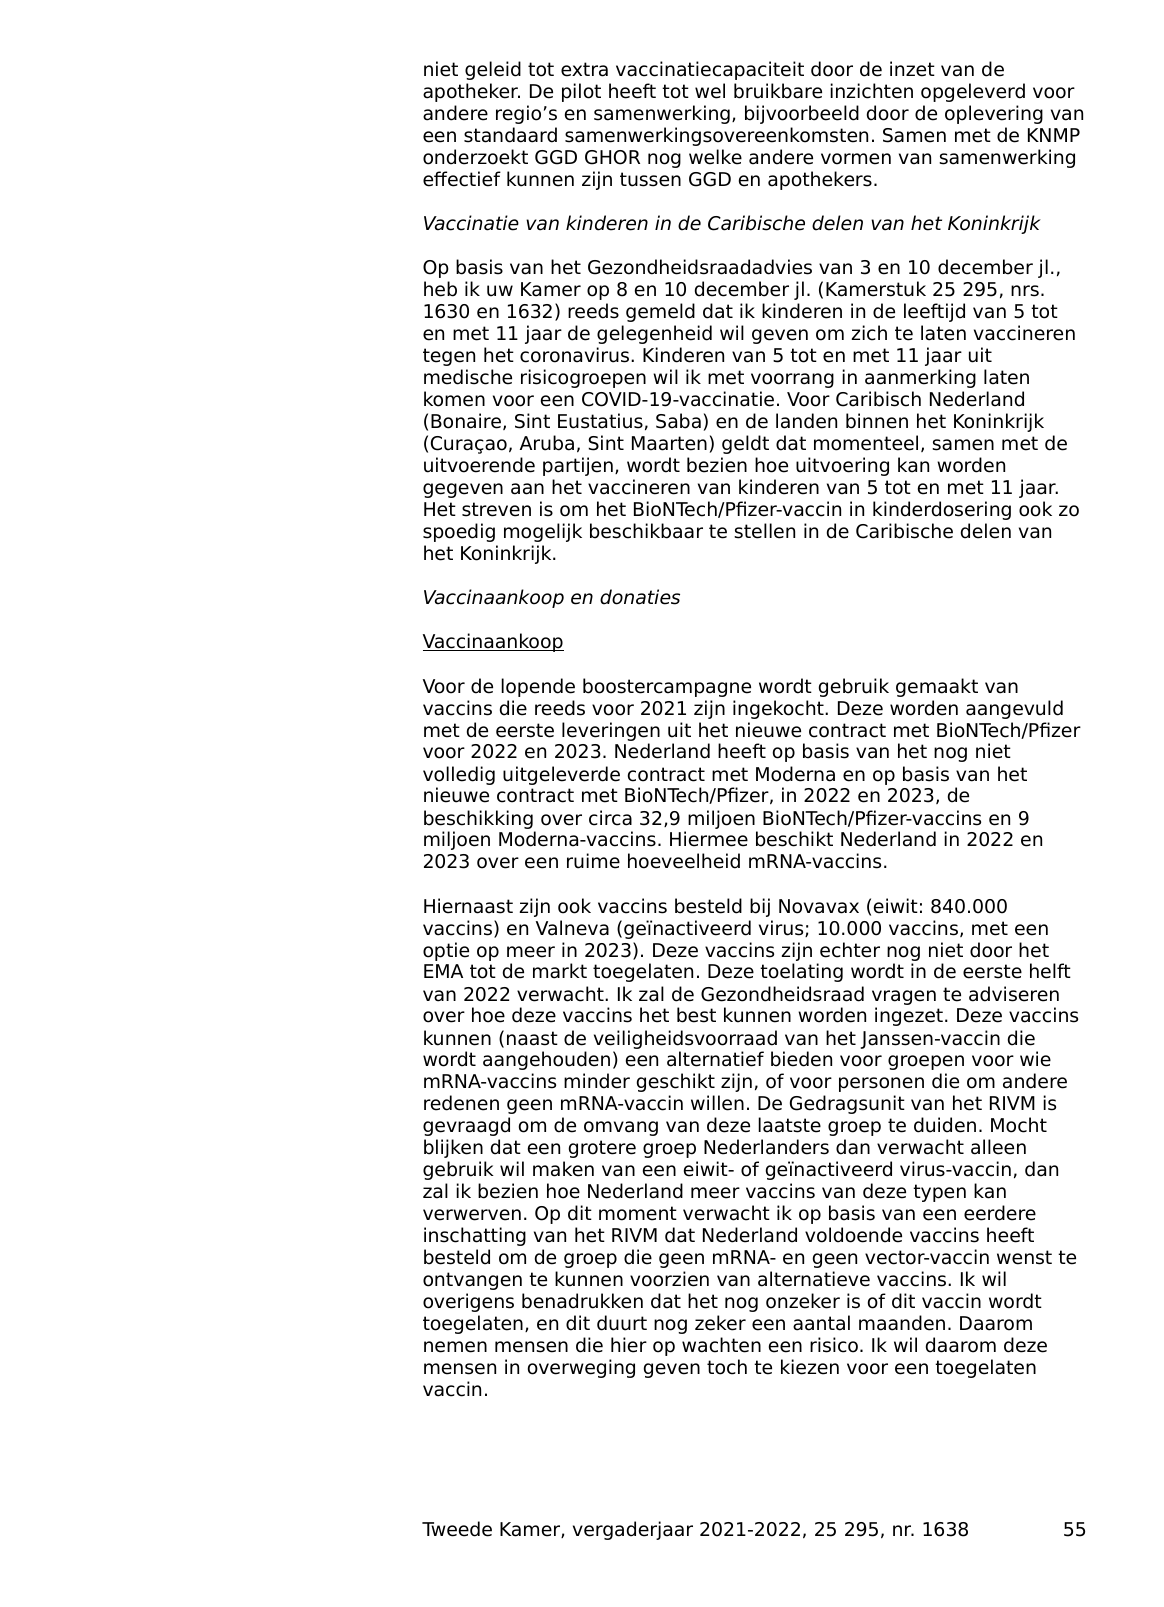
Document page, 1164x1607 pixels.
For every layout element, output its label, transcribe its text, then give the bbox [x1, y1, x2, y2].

text Voor de lopende boostercampagne wordt gebruik gemaakt van vaccins die reeds voor 2021 zijn ingekocht. Deze worden aangevuld met de eerste leveringen uit het nieuwe contract met BioNTech/Pfizer voor 2022 en 2023. Nederland heeft op basis van het nog niet volledig uitgeleverde contract met Moderna en op basis van het nieuwe contract met BioNTech/Pfizer, in 2022 en 2023, de beschikking over circa 32,9 miljoen BioNTech/Pfizer-vaccins en 9 miljoen Moderna-vaccins. Hiermee beschikt Nederland in 2022 en 2023 over een ruime hoeveelheid mRNA-vaccins. [422, 676, 1087, 873]
subtitle Vaccinaankoop en donaties [422, 587, 1087, 609]
text Hiernaast zijn ook vaccins besteld bij Novavax (eiwit: 840.000 vaccins) en Valneva (geïnactiveerd virus; 10.000 vaccins, met een optie op meer in 2023). Deze vaccins zijn echter nog niet door het EMA tot de markt toegelaten. Deze toelating wordt in de eerste helft van 2022 verwacht. Ik zal de Gezondheidsraad vragen te adviseren over hoe deze vaccins het best kunnen worden ingezet. Deze vaccins kunnen (naast de veiligheidsvoorraad van het Janssen-vaccin die wordt aangehouden) een alternatief bieden voor groepen voor wie mRNA-vaccins minder geschikt zijn, of voor personen die om andere redenen geen mRNA-vaccin willen. De Gedragsunit van het RIVM is gevraagd om de omvang van deze laatste groep te duiden. Mocht blijken dat een grotere groep Nederlanders dan verwacht alleen gebruik wil maken van een eiwit- of geïnactiveerd virus-vaccin, dan zal ik bezien hoe Nederland meer vaccins van deze typen kan verwerven. Op dit moment verwacht ik op basis van een eerdere inschatting van het RIVM dat Nederland voldoende vaccins heeft besteld om de groep die geen mRNA- en geen vector-vaccin wenst te ontvangen te kunnen voorzien van alternatieve vaccins. Ik wil overigens benadrukken dat het nog onzeker is of dit vaccin wordt toegelaten, en dit duurt nog zeker een aantal maanden. Daarom nemen mensen die hier op wachten een risico. Ik wil daarom deze mensen in overweging geven toch te kiezen voor een toegelaten vaccin. [422, 896, 1087, 1401]
subtitle Vaccinaankoop [422, 631, 1087, 653]
subtitle Vaccinatie van kinderen in de Caribische delen van het Koninkrijk [422, 213, 1087, 235]
text Op basis van het Gezondheidsraadadvies van 3 en 10 december jl., heb ik uw Kamer op 8 en 10 december jl. (Kamerstuk 25 295, nrs. 1630 en 1632) reeds gemeld dat ik kinderen in de leeftijd van 5 tot en met 11 jaar de gelegenheid wil geven om zich te laten vaccineren tegen het coronavirus. Kinderen van 5 tot en met 11 jaar uit medische risicogroepen wil ik met voorrang in aanmerking laten komen voor een COVID-19-vaccinatie. Voor Caribisch Nederland (Bonaire, Sint Eustatius, Saba) en de landen binnen het Koninkrijk (Curaçao, Aruba, Sint Maarten) geldt dat momenteel, samen met de uitvoerende partijen, wordt bezien hoe uitvoering kan worden gegeven aan het vaccineren van kinderen van 5 tot en met 11 jaar. Het streven is om het BioNTech/Pfizer-vaccin in kinderdosering ook zo spoedig mogelijk beschikbaar te stellen in de Caribische delen van het Koninkrijk. [422, 257, 1087, 565]
text niet geleid tot extra vaccinatiecapaciteit door de inzet van de apotheker. De pilot heeft tot wel bruikbare inzichten opgeleverd voor andere regio’s en samenwerking, bijvoorbeeld door de oplevering van een standaard samenwerkingsovereenkomsten. Samen met de KNMP onderzoekt GGD GHOR nog welke andere vormen van samenwerking effectief kunnen zijn tussen GGD en apothekers. [422, 59, 1087, 191]
